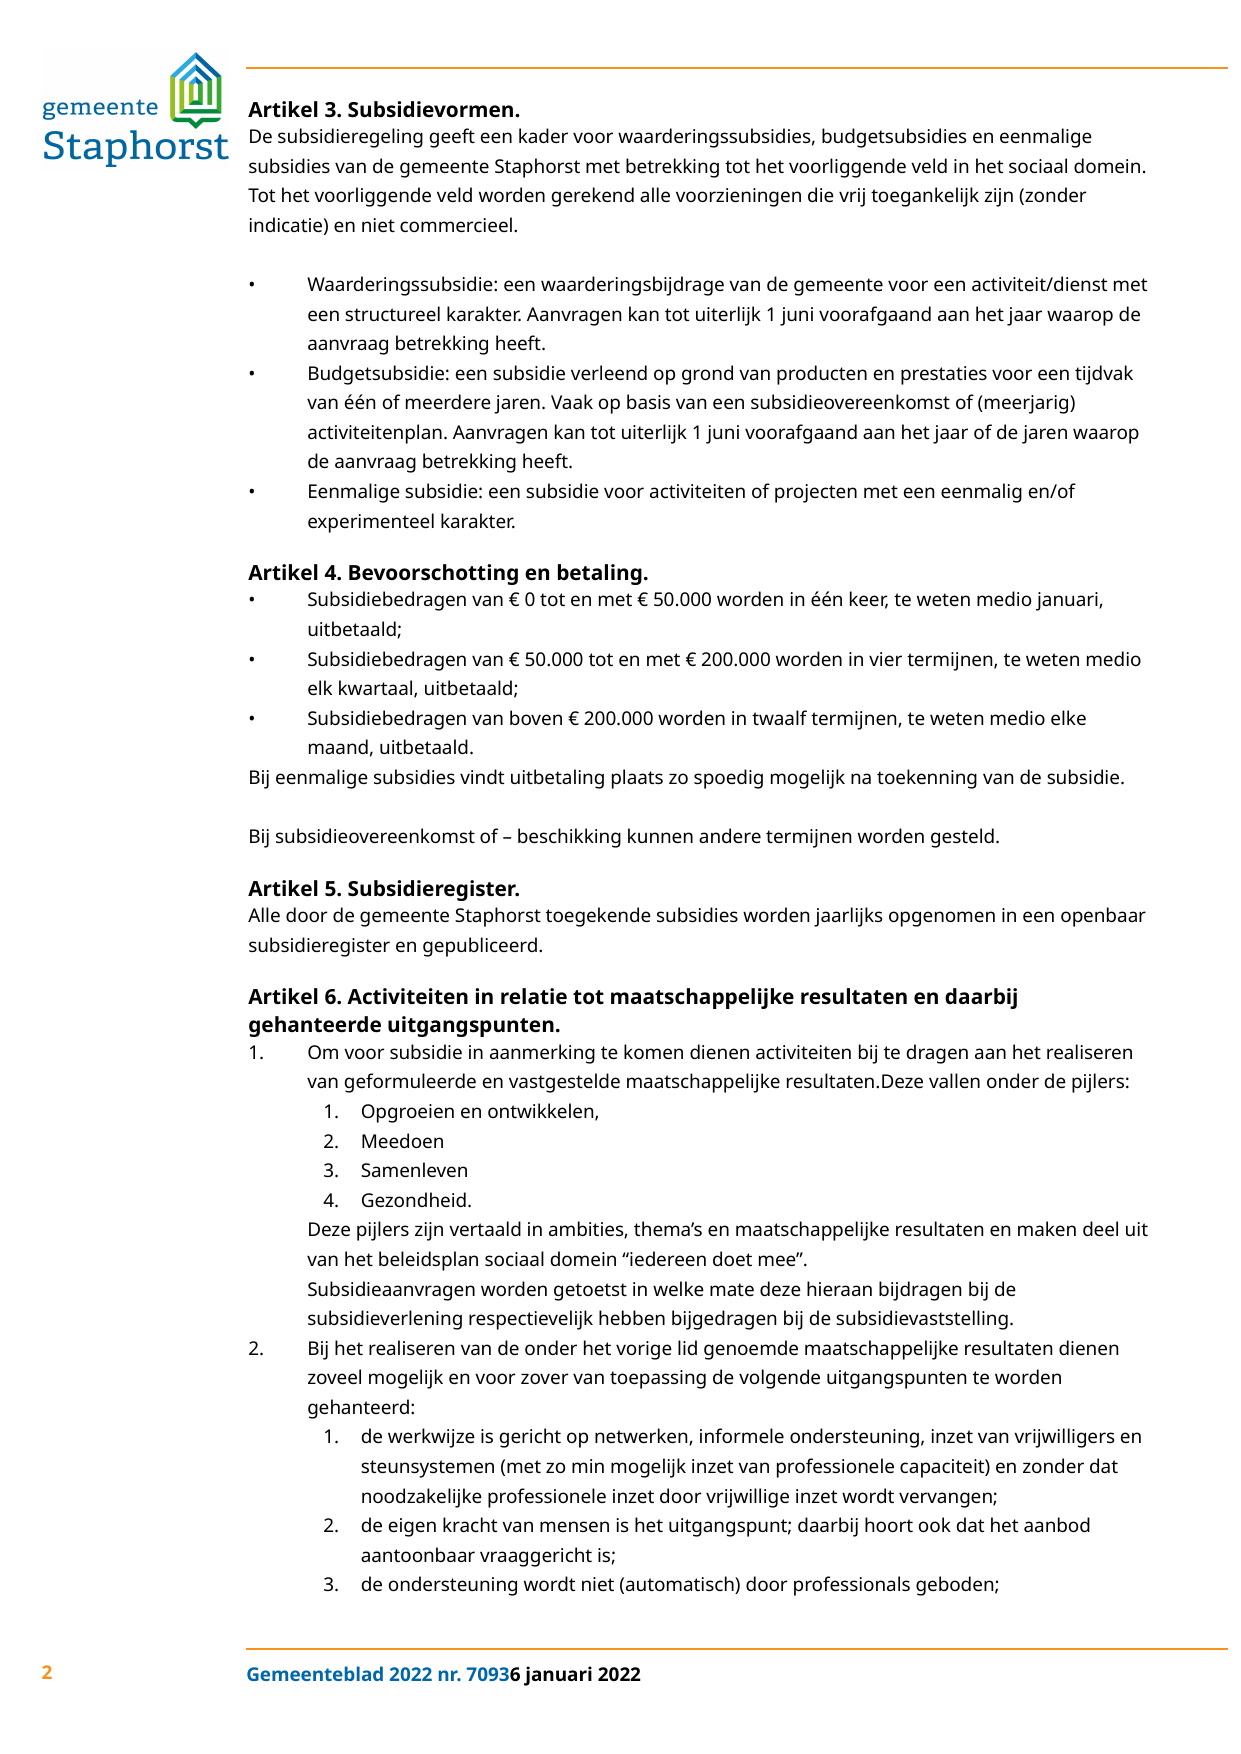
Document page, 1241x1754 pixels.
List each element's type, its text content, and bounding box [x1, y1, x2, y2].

text De subsidieregeling geeft een kader voor waarderingssubsidies, budgetsubsidies en eenmalige subsidies van de gemeente Staphorst met betrekking tot het voorliggende veld in het sociaal domein. Tot het voorliggende veld worden gerekend alle voorzieningen die vrij toegankelijk zijn (zonder indicatie) en niet commercieel. [248, 123, 1152, 238]
list Waarderingssubsidie: een waarderingsbijdrage van de gemeente voor een activiteit/dienst met een structureel karakter. Aanvragen kan tot uiterlijk 1 juni voorafgaand aan het jaar waarop de aanvraag betrekking heeft. [248, 271, 1152, 356]
text Artikel 6. Activiteiten in relatie tot maatschappelijke resultaten en daarbij gehanteerde uitgangspunten. [248, 982, 1152, 1039]
list Bij het realiseren van de onder het vorige lid genoemde maatschappelijke resultaten dienen zoveel mogelijk en voor zover van toepassing de volgende uitgangspunten te worden gehanteerd: [248, 1335, 1152, 1420]
list Subsidiebedragen van boven € 200.000 worden in twaalf termijnen, te weten medio elke maand, uitbetaald. [248, 705, 1152, 760]
list de werkwijze is gericht op netwerken, informele ondersteuning, inzet van vrijwilligers en steunsystemen (met zo min mogelijk inzet van professionele capaciteit) en zonder dat noodzakelijke professionele inzet door vrijwillige inzet wordt vervangen; [323, 1424, 1152, 1508]
text Artikel 4. Bevoorschotting en betaling. [248, 558, 1152, 587]
text Bij eenmalige subsidies vindt uitbetaling plaats zo spoedig mogelijk na toekenning van de subsidie. [248, 764, 1152, 790]
picture [41, 47, 231, 172]
text Artikel 3. Subsidievormen. [248, 95, 1152, 123]
list de eigen kracht van mensen is het uitgangspunt; daarbij hoort ook dat het aanbod aantoonbaar vraaggericht is; [323, 1512, 1152, 1568]
list Meedoen [323, 1128, 1152, 1153]
list Gezondheid. [323, 1187, 1152, 1213]
list Subsidieaanvragen worden getoetst in welke mate deze hieraan bijdragen bij de subsidieverlening respectievelijk hebben bijgedragen bij de subsidievaststelling. [248, 1276, 1152, 1331]
list Om voor subsidie in aanmerking te komen dienen activiteiten bij te dragen aan het realiseren van geformuleerde en vastgestelde maatschappelijke resultaten.Deze vallen onder de pijlers: [248, 1039, 1152, 1094]
list Budgetsubsidie: een subsidie verleend op grond van producten en prestaties voor een tijdvak van één of meerdere jaren. Vaak op basis van een subsidieovereenkomst of (meerjarig) activiteitenplan. Aanvragen kan tot uiterlijk 1 juni voorafgaand aan het jaar of de jaren waarop de aanvraag betrekking heeft. [248, 360, 1152, 474]
text Artikel 5. Subsidieregister. [248, 874, 1152, 902]
list Eenmalige subsidie: een subsidie voor activiteiten of projecten met een eenmalig en/of experimenteel karakter. [248, 478, 1152, 533]
list de ondersteuning wordt niet (automatisch) door professionals geboden; [323, 1572, 1152, 1597]
list Subsidiebedragen van € 0 tot en met € 50.000 worden in één keer, te weten medio januari, uitbetaald; [248, 587, 1152, 642]
list Samenleven [323, 1157, 1152, 1183]
list Opgroeien en ontwikkelen, [323, 1098, 1152, 1124]
text Bij subsidieovereenkomst of – beschikking kunnen andere termijnen worden gesteld. [248, 823, 1152, 849]
list Deze pijlers zijn vertaald in ambities, thema’s en maatschappelijke resultaten en maken deel uit van het beleidsplan sociaal domein “iedereen doet mee”. [248, 1217, 1152, 1272]
list Subsidiebedragen van € 50.000 tot en met € 200.000 worden in vier termijnen, te weten medio elk kwartaal, uitbetaald; [248, 646, 1152, 701]
text Alle door de gemeente Staphorst toegekende subsidies worden jaarlijks opgenomen in een openbaar subsidieregister en gepubliceerd. [248, 902, 1152, 957]
